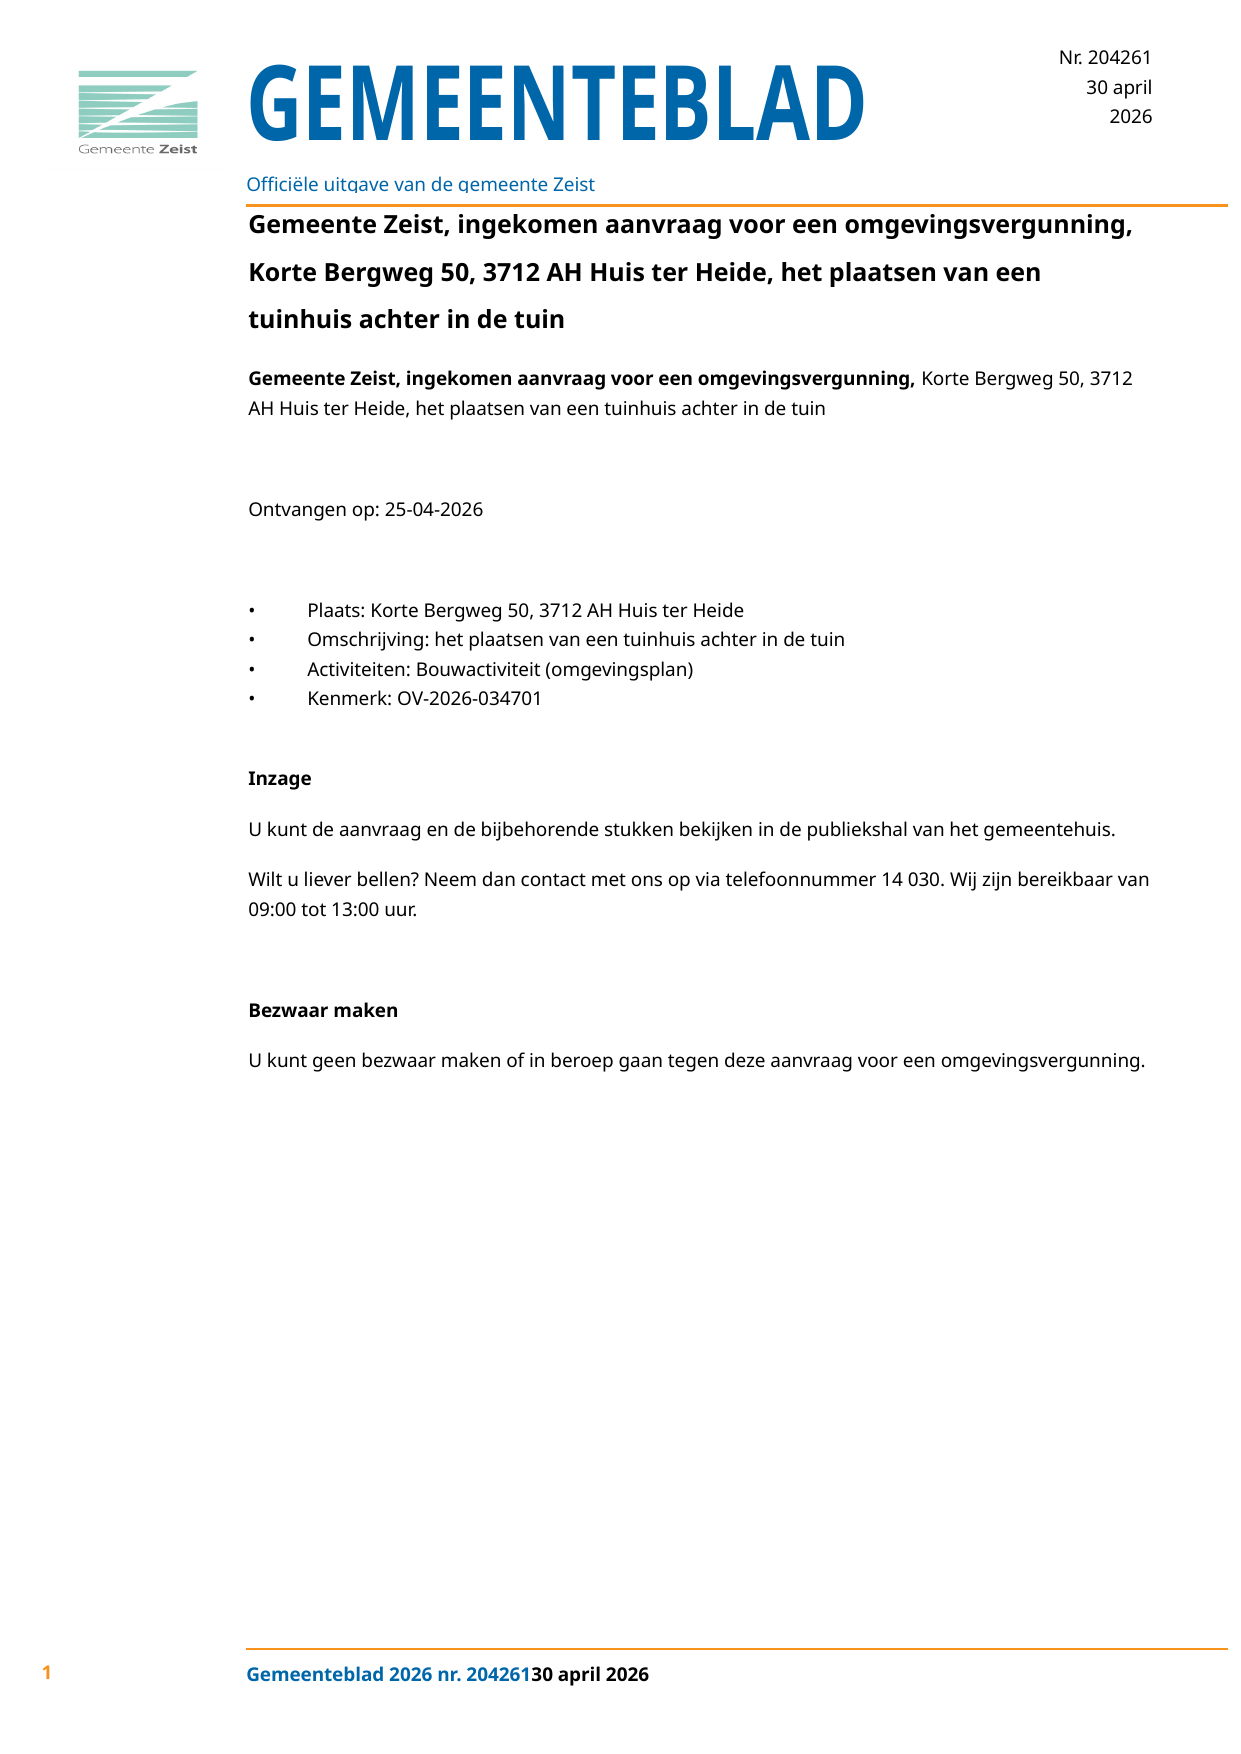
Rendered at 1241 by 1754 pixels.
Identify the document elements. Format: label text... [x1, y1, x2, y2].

text U kunt geen bezwaar maken of in beroep gaan tegen deze aanvraag voor een omgevingsvergunning. [248, 1047, 1152, 1073]
text Wilt u liever bellen? Neem dan contact met ons op via telefoonnummer 14 030. Wij zijn bereikbaar van 09:00 tot 13:00 uur. [248, 866, 1152, 922]
text Gemeente Zeist, ingekomen aanvraag voor een omgevingsvergunning, Korte Bergweg 50, 3712 AH Huis ter Heide, het plaatsen van een tuinhuis achter in de tuin [248, 366, 1152, 421]
text Ontvangen op: 25-04-2026 [248, 496, 1152, 522]
picture [41, 47, 231, 172]
text Gemeente Zeist, ingekomen aanvraag voor een omgevingsvergunning, Korte Bergweg 50, 3712 AH Huis ter Heide, het plaatsen van een tuinhuis achter in de tuin [248, 207, 1152, 336]
list Kenmerk: OV-2026-034701 [248, 686, 1152, 711]
list Omschrijving: het plaatsen van een tuinhuis achter in de tuin [248, 626, 1152, 652]
text Bezwaar maken [248, 997, 1152, 1022]
text Inzage [248, 766, 1152, 791]
list Plaats: Korte Bergweg 50, 3712 AH Huis ter Heide [248, 597, 1152, 622]
list Activiteiten: Bouwactiviteit (omgevingsplan) [248, 656, 1152, 682]
text U kunt de aanvraag en de bijbehorende stukken bekijken in de publiekshal van het gemeentehuis. [248, 816, 1152, 842]
